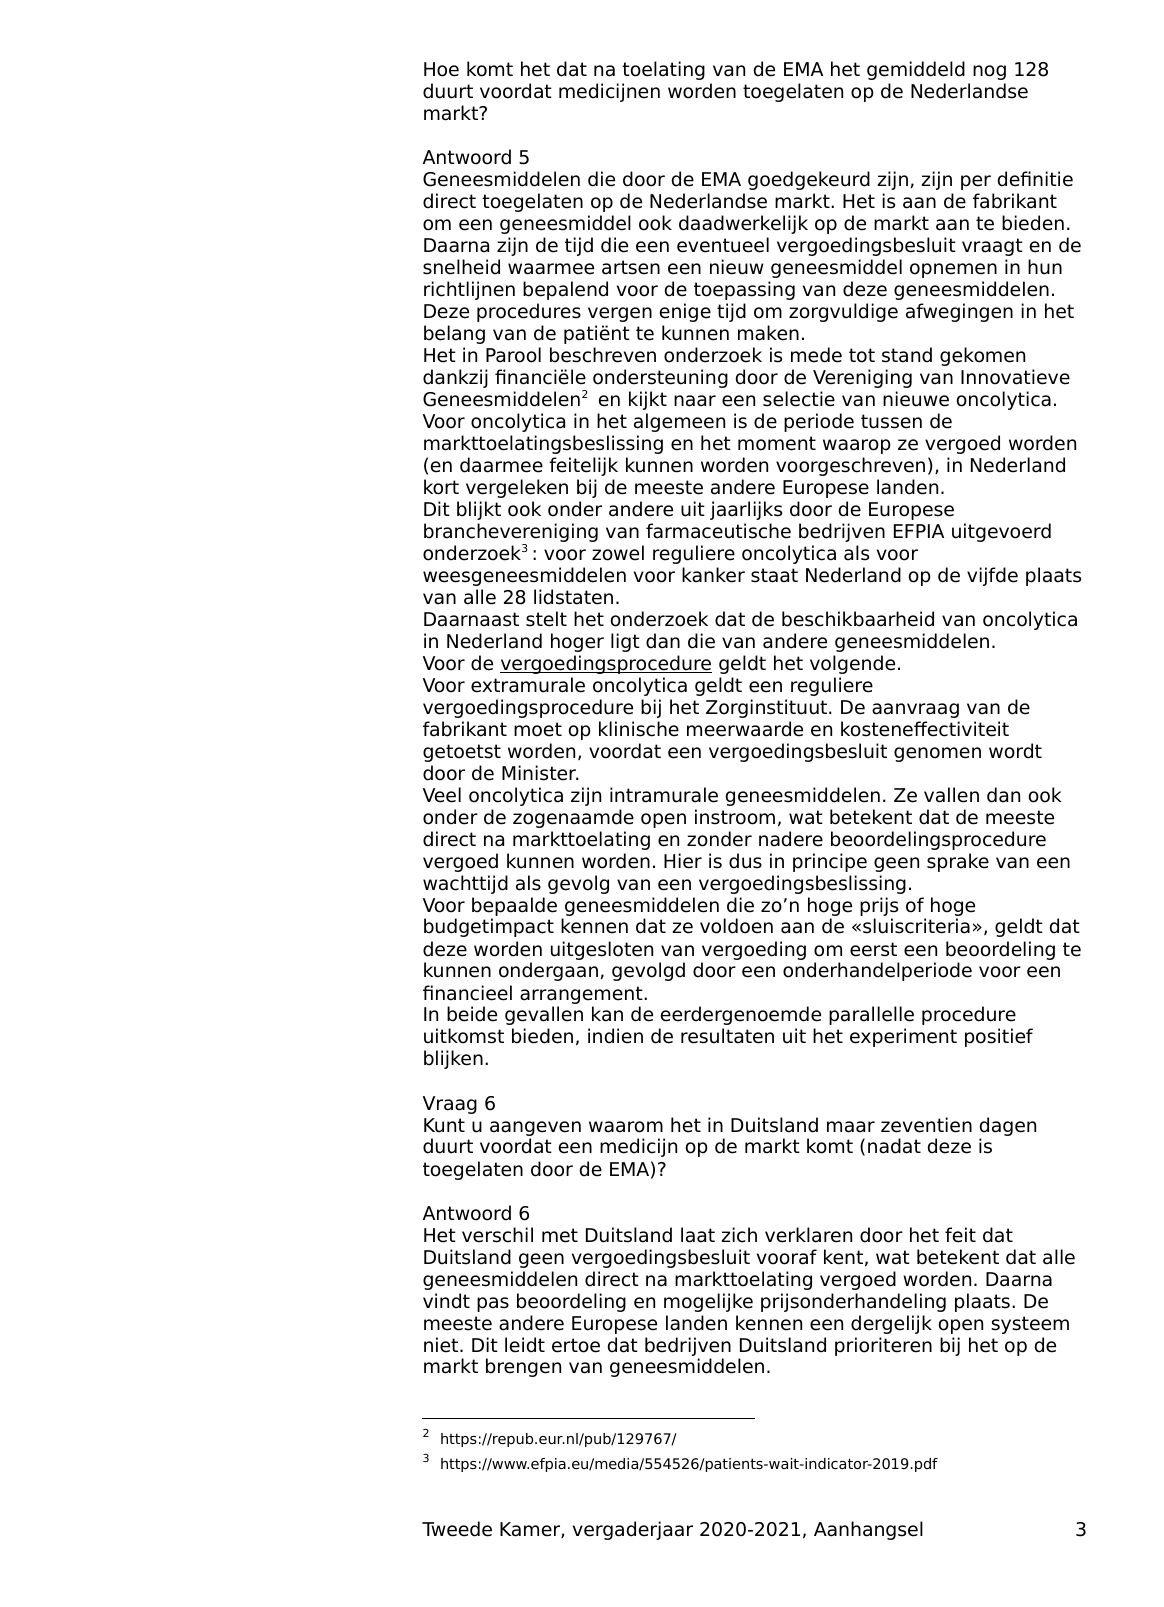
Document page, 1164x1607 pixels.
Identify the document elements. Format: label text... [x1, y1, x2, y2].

text Voor extramurale oncolytica geldt een reguliere vergoedingsprocedure bij het Zorginstituut. De aanvraag van de fabrikant moet op klinische meerwaarde en kosteneffectiviteit getoetst worden, voordat een vergoedingsbesluit genomen wordt door de Minister. [422, 675, 1087, 784]
text Kunt u aangeven waarom het in Duitsland maar zeventien dagen duurt voordat een medicijn op de markt komt (nadat deze is toegelaten door de EMA)? [422, 1114, 1087, 1180]
text Antwoord 5 [422, 147, 1087, 169]
text Vraag 6 [422, 1092, 1087, 1114]
text Dit blijkt ook onder andere uit jaarlijks door de Europese branchevereniging van farmaceutische bedrijven EFPIA uitgevoerd onderzoek: voor zowel reguliere oncolytica als voor weesgeneesmiddelen voor kanker staat Nederland op de vijfde plaats van alle 28 lidstaten. [422, 499, 1087, 609]
text Het verschil met Duitsland laat zich verklaren door het feit dat Duitsland geen vergoedingsbesluit vooraf kent, wat betekent dat alle geneesmiddelen direct na markttoelating vergoed worden. Daarna vindt pas beoordeling en mogelijke prijsonderhandeling plaats. De meeste andere Europese landen kennen een dergelijk open systeem niet. Dit leidt ertoe dat bedrijven Duitsland prioriteren bij het op de markt brengen van geneesmiddelen. [422, 1224, 1087, 1378]
text Hoe komt het dat na toelating van de EMA het gemiddeld nog 128 duurt voordat medicijnen worden toegelaten op de Nederlandse markt? [422, 59, 1087, 125]
text Geneesmiddelen die door de EMA goedgekeurd zijn, zijn per definitie direct toegelaten op de Nederlandse markt. Het is aan de fabrikant om een geneesmiddel ook daadwerkelijk op de markt aan te bieden. Daarna zijn de tijd die een eventueel vergoedingsbesluit vraagt en de snelheid waarmee artsen een nieuw geneesmiddel opnemen in hun richtlijnen bepalend voor de toepassing van deze geneesmiddelen. [422, 169, 1087, 301]
text In beide gevallen kan de eerdergenoemde parallelle procedure uitkomst bieden, indien de resultaten uit het experiment positief blijken. [422, 1004, 1087, 1070]
text Deze procedures vergen enige tijd om zorgvuldige afwegingen in het belang van de patiënt te kunnen maken. [422, 301, 1087, 345]
text https://www.efpia.eu/media/554526/patients-wait-indicator-2019.pdf [422, 1452, 1087, 1474]
text https://repub.eur.nl/pub/129767/ [422, 1427, 1087, 1449]
text Voor bepaalde geneesmiddelen die zo’n hoge prijs of hoge budgetimpact kennen dat ze voldoen aan de «sluiscriteria», geldt dat deze worden uitgesloten van vergoeding om eerst een beoordeling te kunnen ondergaan, gevolgd door een onderhandelperiode voor een financieel arrangement. [422, 894, 1087, 1004]
text Daarnaast stelt het onderzoek dat de beschikbaarheid van oncolytica in Nederland hoger ligt dan die van andere geneesmiddelen. [422, 609, 1087, 653]
text Antwoord 6 [422, 1203, 1087, 1224]
text Voor de vergoedingsprocedure geldt het volgende. [422, 653, 1087, 675]
text Veel oncolytica zijn intramurale geneesmiddelen. Ze vallen dan ook onder de zogenaamde open instroom, wat betekent dat de meeste direct na markttoelating en zonder nadere beoordelingsprocedure vergoed kunnen worden. Hier is dus in principe geen sprake van een wachttijd als gevolg van een vergoedingsbeslissing. [422, 784, 1087, 894]
text Het in Parool beschreven onderzoek is mede tot stand gekomen dankzij financiële ondersteuning door de Vereniging van Innovatieve Geneesmiddelen en kijkt naar een selectie van nieuwe oncolytica. Voor oncolytica in het algemeen is de periode tussen de markttoelatingsbeslissing en het moment waarop ze vergoed worden (en daarmee feitelijk kunnen worden voorgeschreven), in Nederland kort vergeleken bij de meeste andere Europese landen. [422, 345, 1087, 499]
